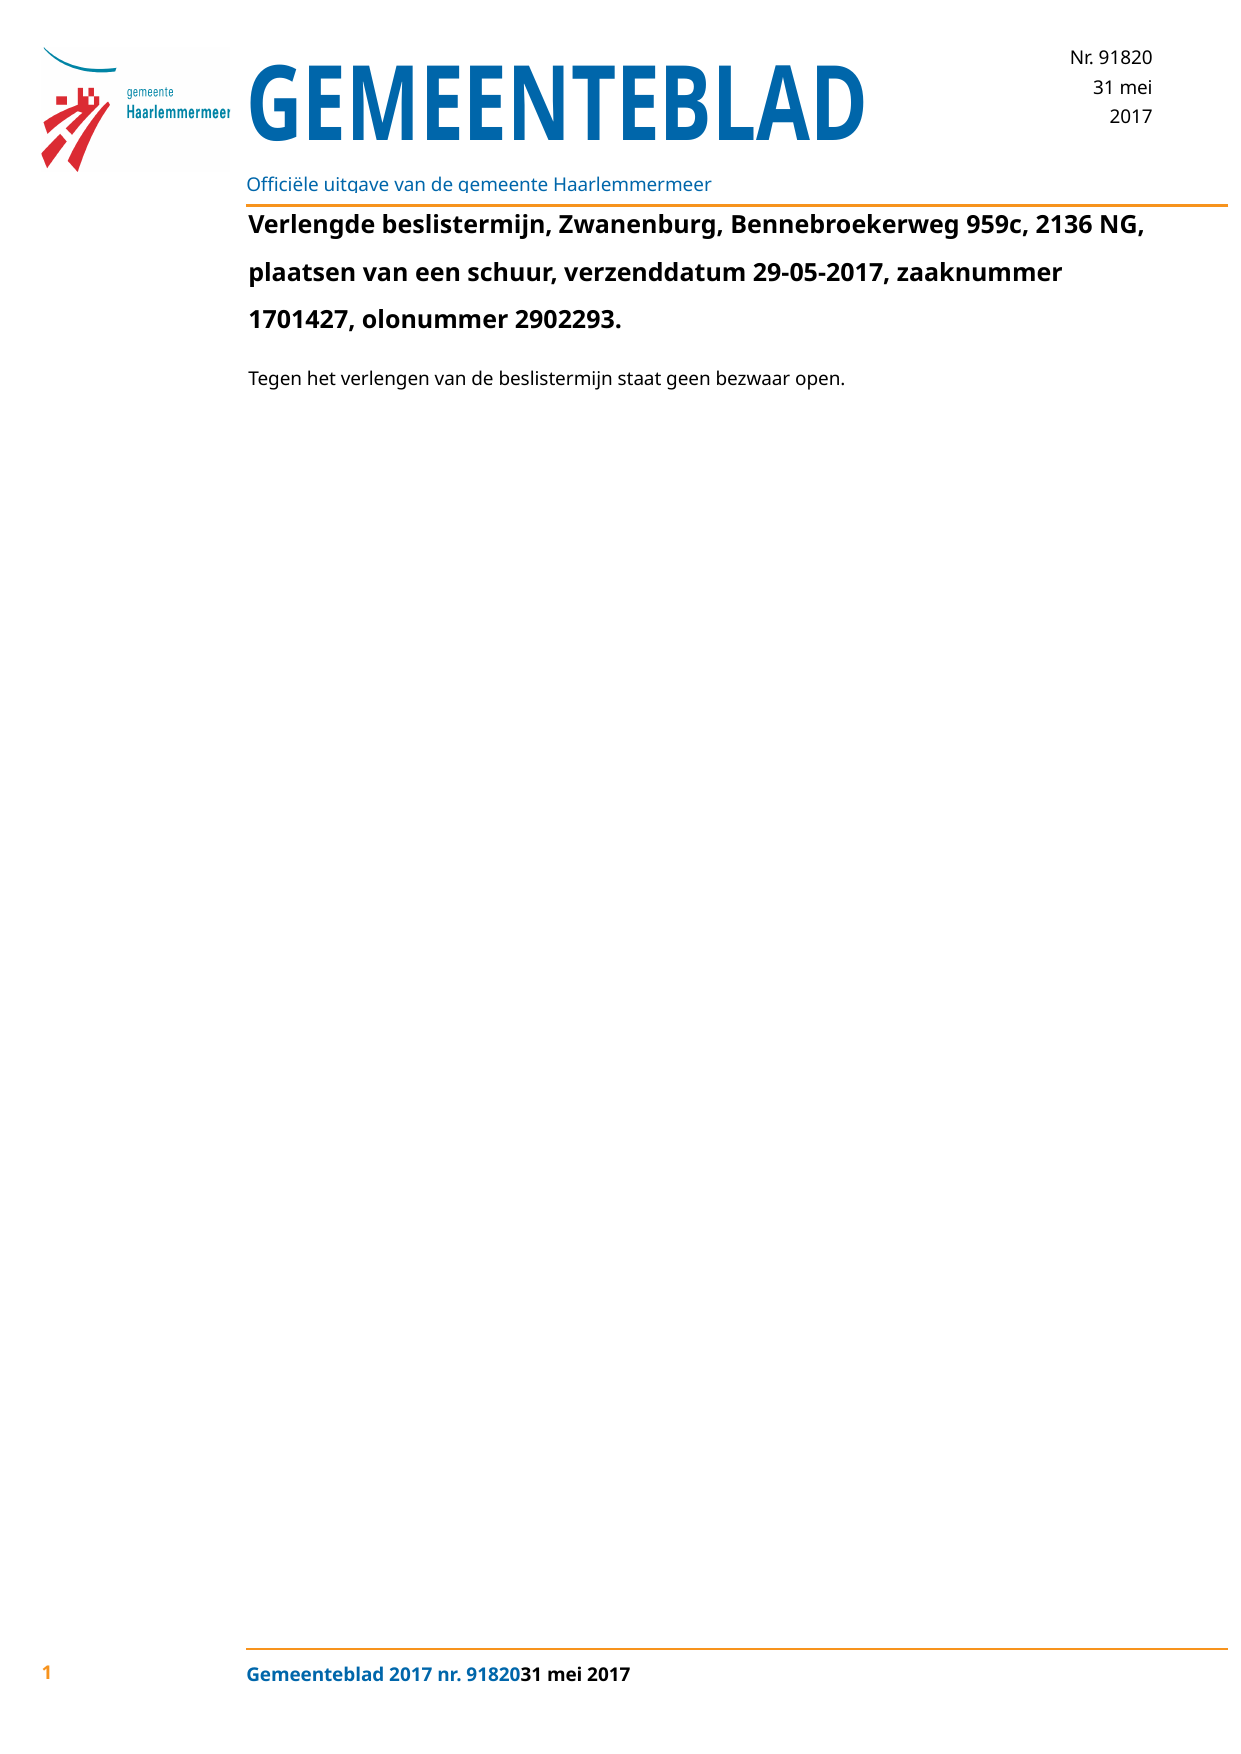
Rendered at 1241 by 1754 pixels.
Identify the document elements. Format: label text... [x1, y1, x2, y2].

picture [41, 47, 231, 172]
text Verlengde beslistermijn, Zwanenburg, Bennebroekerweg 959c, 2136 NG, plaatsen van een schuur, verzenddatum 29-05-2017, zaaknummer 1701427, olonummer 2902293. [248, 207, 1152, 336]
text Tegen het verlengen van de beslistermijn staat geen bezwaar open. [248, 366, 1152, 391]
